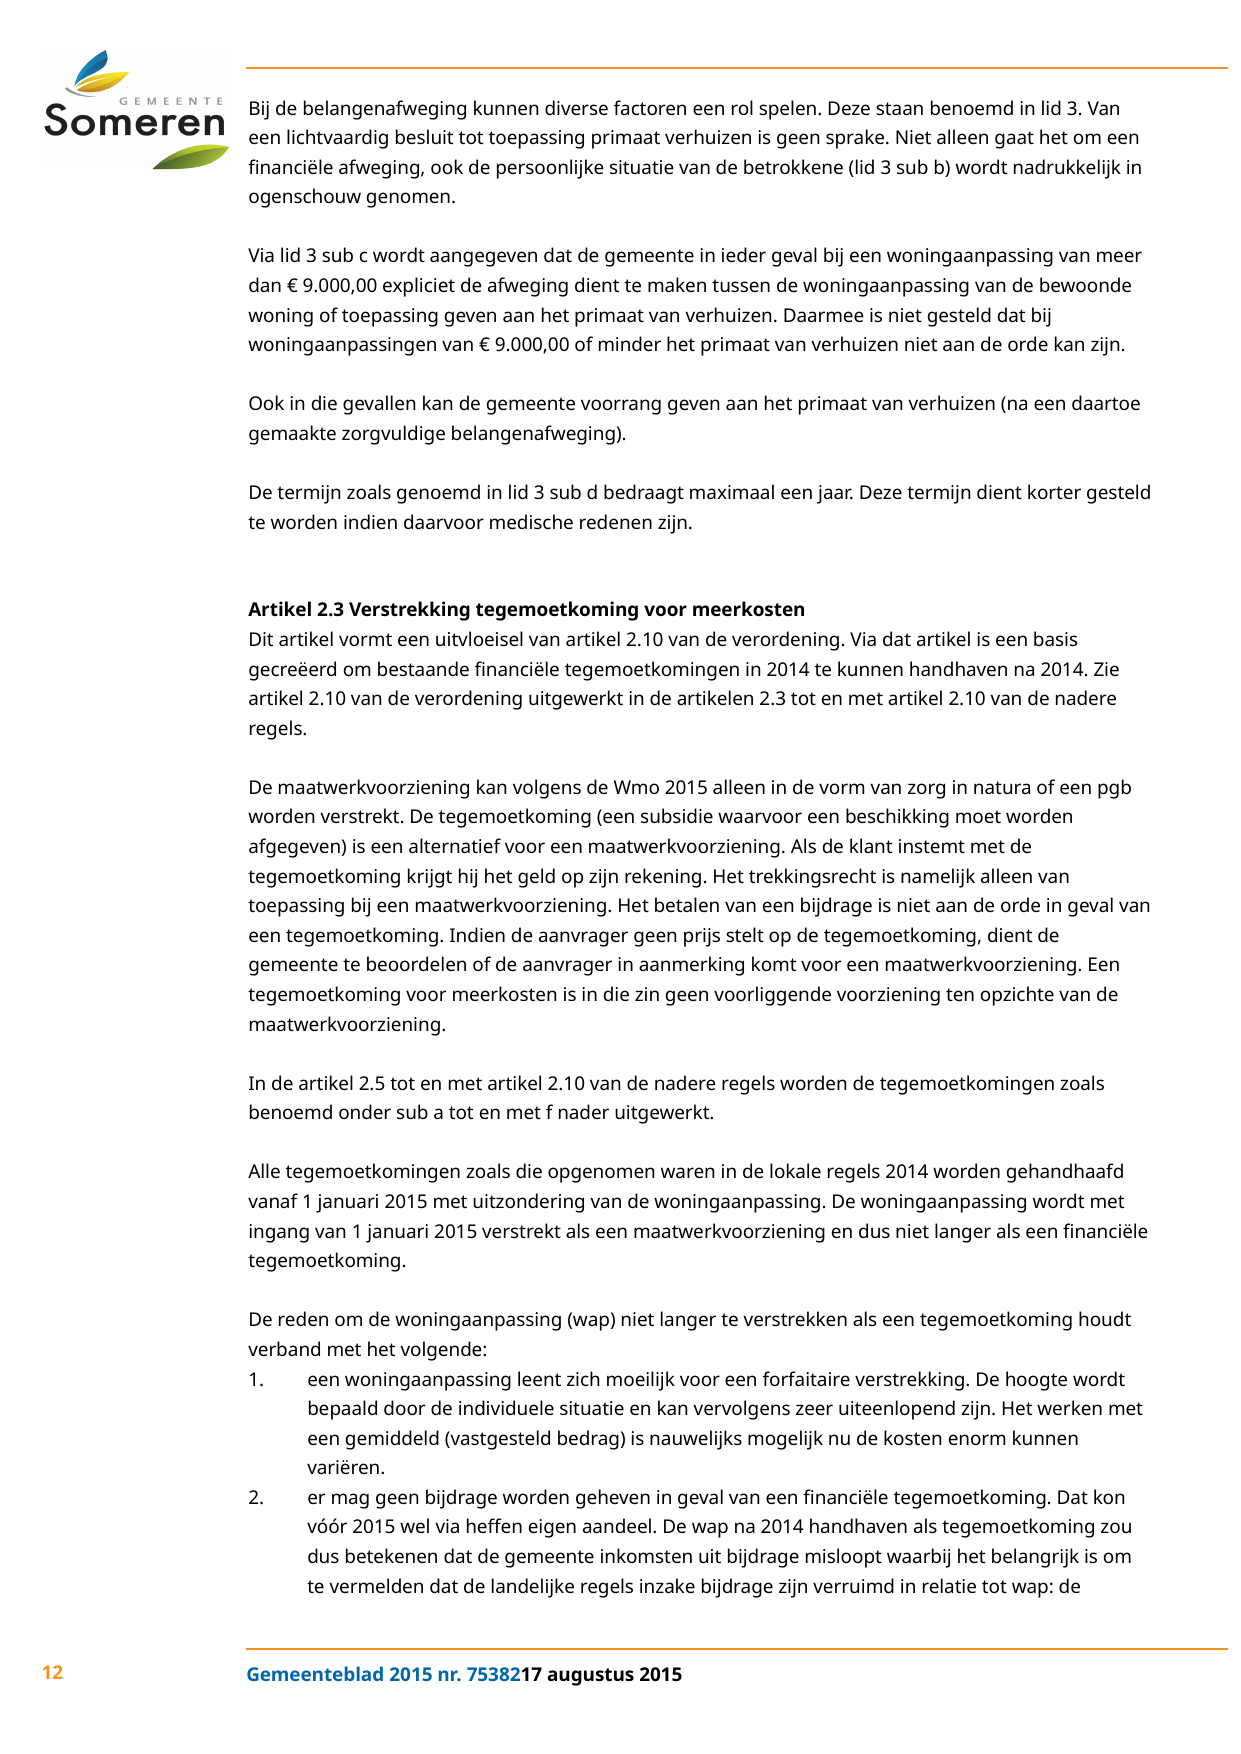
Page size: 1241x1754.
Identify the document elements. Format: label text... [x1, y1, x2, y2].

text Alle tegemoetkomingen zoals die opgenomen waren in de lokale regels 2014 worden gehandhaafd vanaf 1 januari 2015 met uitzondering van de woningaanpassing. De woningaanpassing wordt met ingang van 1 januari 2015 verstrekt als een maatwerkvoorziening en dus niet langer als een financiële tegemoetkoming. [248, 1159, 1152, 1273]
text Artikel 2.3 Verstrekking tegemoetkoming voor meerkosten [248, 597, 1152, 622]
text De maatwerkvoorziening kan volgens de Wmo 2015 alleen in de vorm van zorg in natura of een pgb worden verstrekt. De tegemoetkoming (een subsidie waarvoor een beschikking moet worden afgegeven) is een alternatief voor een maatwerkvoorziening. Als de klant instemt met de tegemoetkoming krijgt hij het geld op zijn rekening. Het trekkingsrecht is namelijk alleen van toepassing bij een maatwerkvoorziening. Het betalen van een bijdrage is niet aan de orde in geval van een tegemoetkoming. Indien de aanvrager geen prijs stelt op de tegemoetkoming, dient de gemeente te beoordelen of de aanvrager in aanmerking komt voor een maatwerkvoorziening. Een tegemoetkoming voor meerkosten is in die zin geen voorliggende voorziening ten opzichte van de maatwerkvoorziening. [248, 774, 1152, 1036]
text Via lid 3 sub c wordt aangegeven dat de gemeente in ieder geval bij een woningaanpassing van meer dan € 9.000,00 expliciet de afweging dient te maken tussen de woningaanpassing van de bewoonde woning of toepassing geven aan het primaat van verhuizen. Daarmee is niet gesteld dat bij woningaanpassingen van € 9.000,00 of minder het primaat van verhuizen niet aan de orde kan zijn. [248, 243, 1152, 357]
text In de artikel 2.5 tot en met artikel 2.10 van de nadere regels worden de tegemoetkomingen zoals benoemd onder sub a tot en met f nader uitgewerkt. [248, 1070, 1152, 1125]
text Ook in die gevallen kan de gemeente voorrang geven aan het primaat van verhuizen (na een daartoe gemaakte zorgvuldige belangenafweging). [248, 391, 1152, 446]
text Bij de belangenafweging kunnen diverse factoren een rol spelen. Deze staan benoemd in lid 3. Van een lichtvaardig besluit tot toepassing primaat verhuizen is geen sprake. Niet alleen gaat het om een financiële afweging, ook de persoonlijke situatie van de betrokkene (lid 3 sub b) wordt nadrukkelijk in ogenschouw genomen. [248, 95, 1152, 209]
picture [41, 47, 231, 172]
text De reden om de woningaanpassing (wap) niet langer te verstrekken als een tegemoetkoming houdt verband met het volgende: [248, 1307, 1152, 1362]
text De termijn zoals genoemd in lid 3 sub d bedraagt maximaal een jaar. Deze termijn dient korter gesteld te worden indien daarvoor medische redenen zijn. [248, 479, 1152, 535]
list een woningaanpassing leent zich moeilijk voor een forfaitaire verstrekking. De hoogte wordt bepaald door de individuele situatie en kan vervolgens zeer uiteenlopend zijn. Het werken met een gemiddeld (vastgesteld bedrag) is nauwelijks mogelijk nu de kosten enorm kunnen variëren. [248, 1366, 1152, 1480]
text Dit artikel vormt een uitvloeisel van artikel 2.10 van de verordening. Via dat artikel is een basis gecreëerd om bestaande financiële tegemoetkomingen in 2014 te kunnen handhaven na 2014. Zie artikel 2.10 van de verordening uitgewerkt in de artikelen 2.3 tot en met artikel 2.10 van de nadere regels. [248, 626, 1152, 741]
list er mag geen bijdrage worden geheven in geval van een financiële tegemoetkoming. Dat kon vóór 2015 wel via heffen eigen aandeel. De wap na 2014 handhaven als tegemoetkoming zou dus betekenen dat de gemeente inkomsten uit bijdrage misloopt waarbij het belangrijk is om te vermelden dat de landelijke regels inzake bijdrage zijn verruimd in relatie tot wap: de [248, 1484, 1152, 1598]
